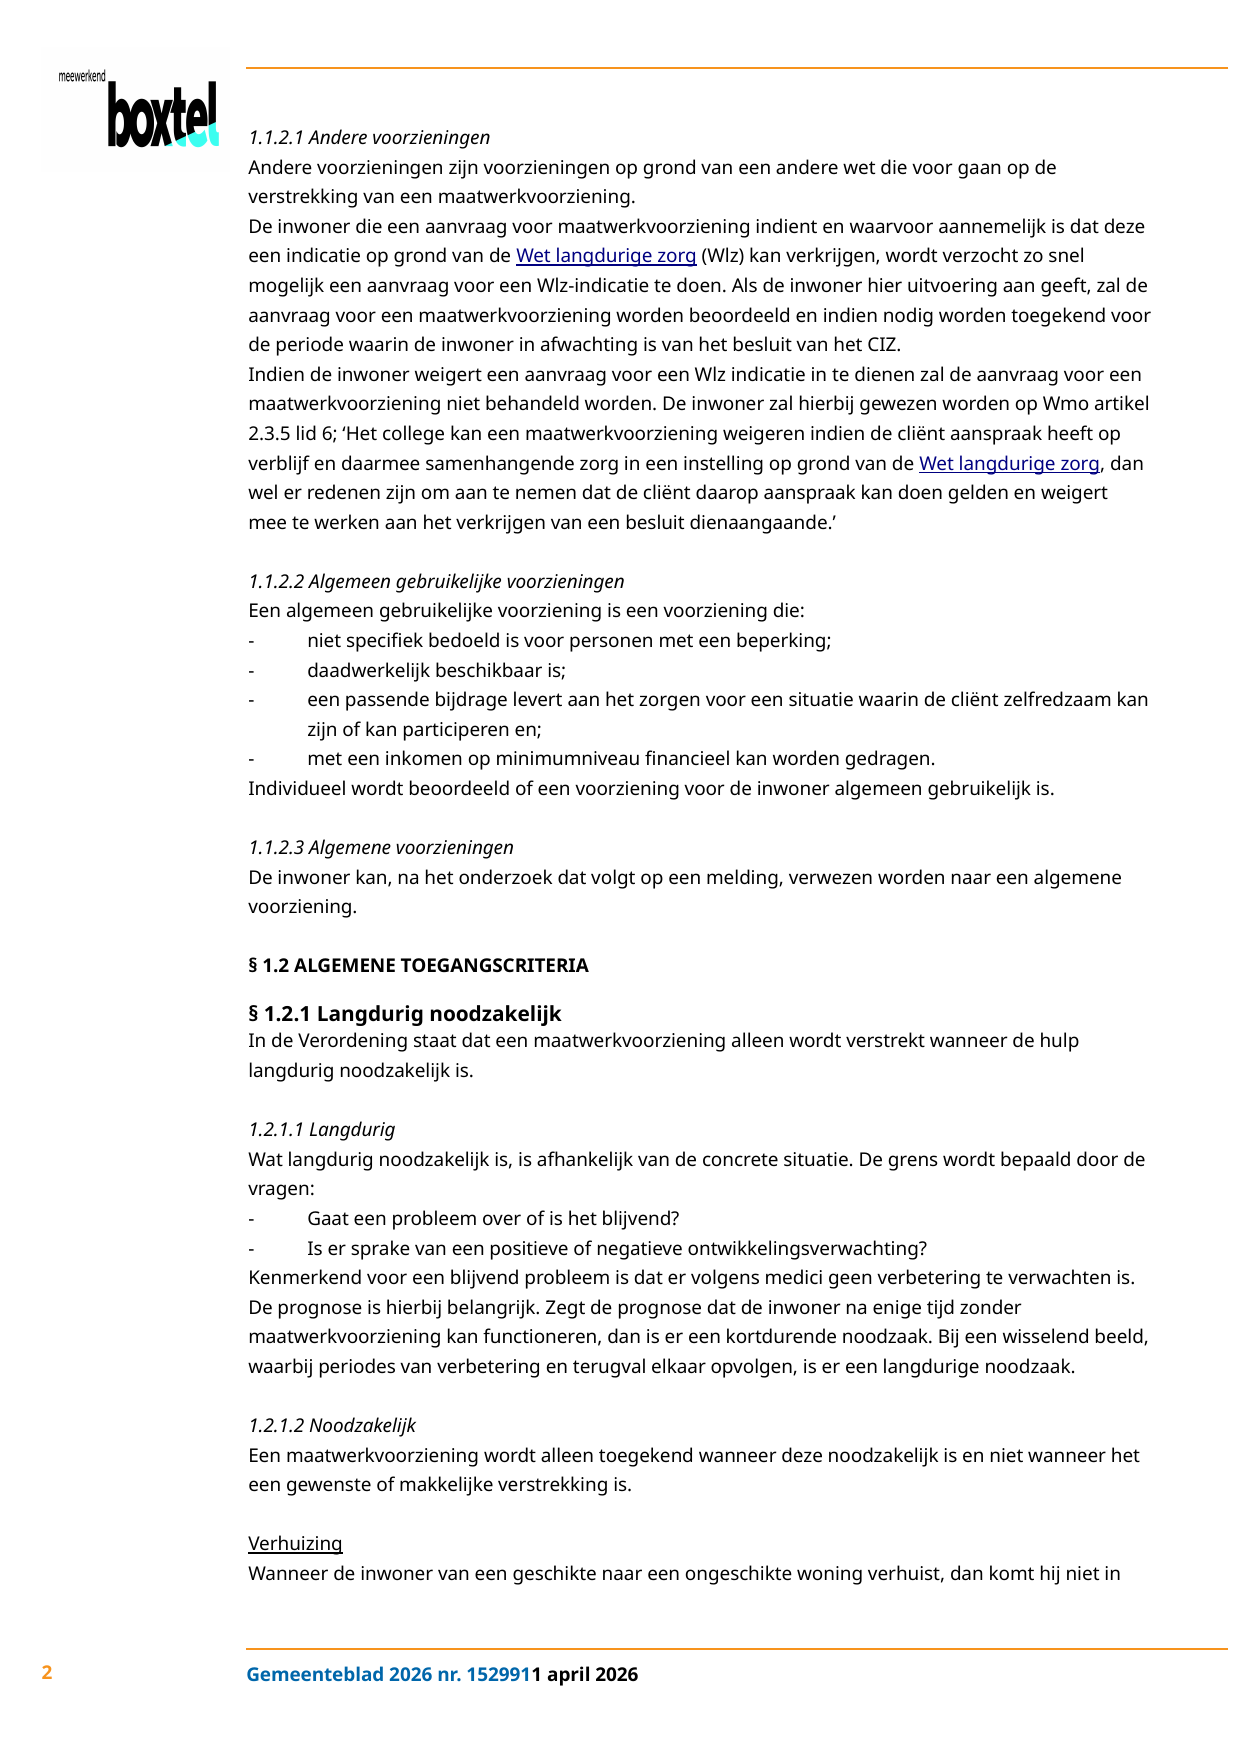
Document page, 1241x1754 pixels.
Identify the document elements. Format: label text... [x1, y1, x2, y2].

text Verhuizing [248, 1531, 1152, 1556]
text 1.2.1.1 Langdurig [248, 1116, 1152, 1142]
list daadwerkelijk beschikbaar is; [248, 657, 1152, 683]
list met een inkomen op minimumniveau financieel kan worden gedragen. [248, 746, 1152, 771]
text § 1.2.1 Langdurig noodzakelijk [248, 999, 1152, 1028]
text 1.2.1.2 Noodzakelijk [248, 1412, 1152, 1438]
picture [41, 47, 231, 172]
list niet specifiek bedoeld is voor personen met een beperking; [248, 627, 1152, 653]
text Kenmerkend voor een blijvend probleem is dat er volgens medici geen verbetering te verwachten is. De prognose is hierbij belangrijk. Zegt de prognose dat de inwoner na enige tijd zonder maatwerkvoorziening kan functioneren, dan is er een kortdurende noodzaak. Bij een wisselend beeld, waarbij periodes van verbetering en terugval elkaar opvolgen, is er een langdurige noodzaak. [248, 1264, 1152, 1379]
text De inwoner die een aanvraag voor maatwerkvoorziening indient en waarvoor aannemelijk is dat deze een indicatie op grond van de Wet langdurige zorg (Wlz) kan verkrijgen, wordt verzocht zo snel mogelijk een aanvraag voor een Wlz-indicatie te doen. Als de inwoner hier uitvoering aan geeft, zal de aanvraag voor een maatwerkvoorziening worden beoordeeld en indien nodig worden toegekend voor de periode waarin de inwoner in afwachting is van het besluit van het CIZ. [248, 213, 1152, 357]
text Indien de inwoner weigert een aanvraag voor een Wlz indicatie in te dienen zal de aanvraag voor een maatwerkvoorziening niet behandeld worden. De inwoner zal hierbij gewezen worden op Wmo artikel 2.3.5 lid 6; ‘Het college kan een maatwerkvoorziening weigeren indien de cliënt aanspraak heeft op verblijf en daarmee samenhangende zorg in een instelling op grond van de Wet langdurige zorg, dan wel er redenen zijn om aan te nemen dat de cliënt daarop aanspraak kan doen gelden en weigert mee te werken aan het verkrijgen van een besluit dienaangaande.’ [248, 361, 1152, 535]
text Een maatwerkvoorziening wordt alleen toegekend wanneer deze noodzakelijk is en niet wanneer het een gewenste of makkelijke verstrekking is. [248, 1442, 1152, 1497]
list Is er sprake van een positieve of negatieve ontwikkelingsverwachting? [248, 1235, 1152, 1261]
text Een algemeen gebruikelijke voorziening is een voorziening die: [248, 598, 1152, 623]
text 1.1.2.3 Algemene voorzieningen [248, 834, 1152, 860]
text Andere voorzieningen zijn voorzieningen op grond van een andere wet die voor gaan op de verstrekking van een maatwerkvoorziening. [248, 154, 1152, 209]
text Individueel wordt beoordeeld of een voorziening voor de inwoner algemeen gebruikelijk is. [248, 775, 1152, 801]
text Wat langdurig noodzakelijk is, is afhankelijk van de concrete situatie. De grens wordt bepaald door de vragen: [248, 1146, 1152, 1201]
text De inwoner kan, na het onderzoek dat volgt op een melding, verwezen worden naar een algemene voorziening. [248, 864, 1152, 919]
text In de Verordening staat dat een maatwerkvoorziening alleen wordt verstrekt wanneer de hulp langdurig noodzakelijk is. [248, 1028, 1152, 1083]
text 1.1.2.2 Algemeen gebruikelijke voorzieningen [248, 568, 1152, 594]
text § 1.2 ALGEMENE TOEGANGSCRITERIA [248, 953, 1152, 978]
text Wanneer de inwoner van een geschikte naar een ongeschikte woning verhuist, dan komt hij niet in [248, 1560, 1152, 1586]
list Gaat een probleem over of is het blijvend? [248, 1205, 1152, 1231]
text 1.1.2.1 Andere voorzieningen [248, 124, 1152, 150]
list een passende bijdrage levert aan het zorgen voor een situatie waarin de cliënt zelfredzaam kan zijn of kan participeren en; [248, 686, 1152, 742]
